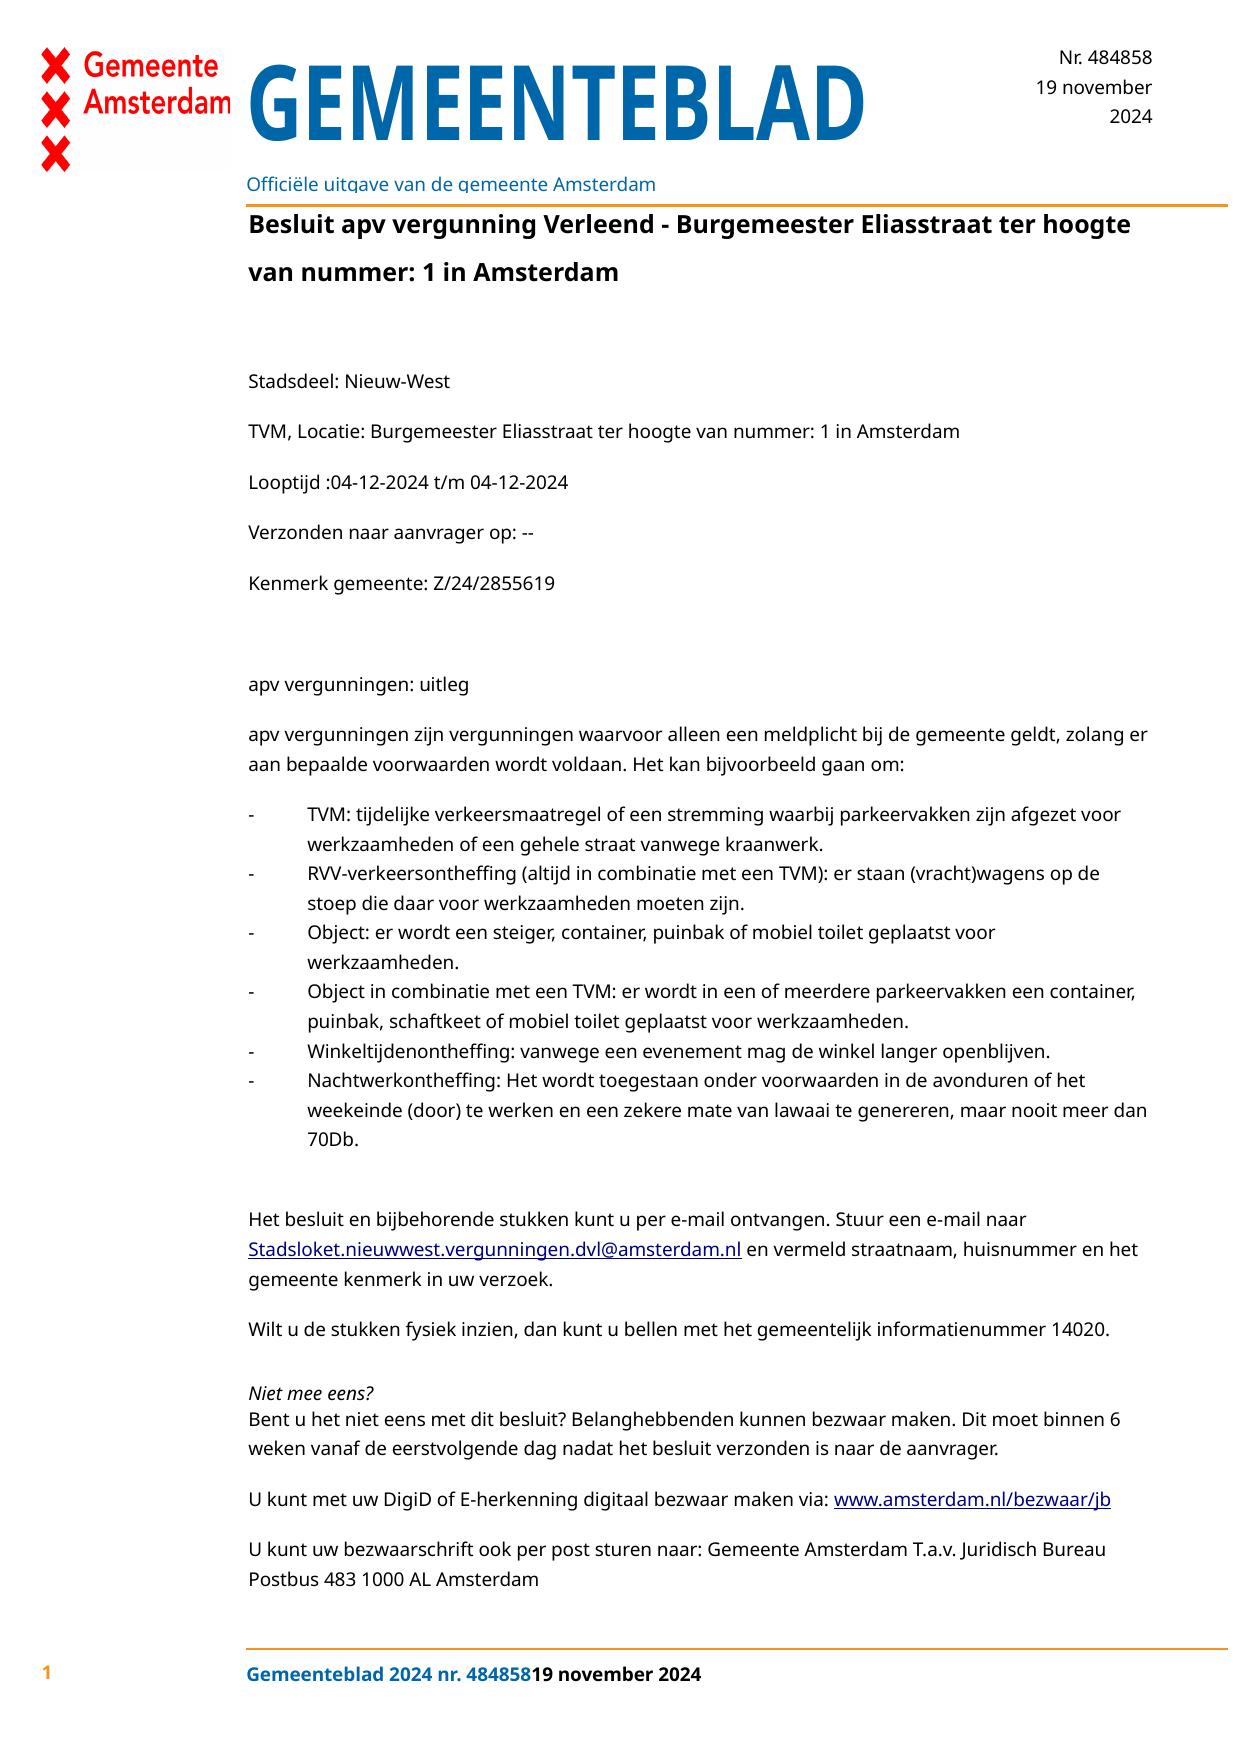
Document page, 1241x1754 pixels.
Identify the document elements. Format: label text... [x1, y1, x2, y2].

text Niet mee eens? [248, 1380, 1152, 1406]
text Kenmerk gemeente: Z/24/2855619 [248, 570, 1152, 596]
text Looptijd :04-12-2024 t/m 04-12-2024 [248, 469, 1152, 495]
text U kunt met uw DigiD of E-herkenning digitaal bezwaar maken via: www.amsterdam.nl/bezwaar/jb [248, 1486, 1152, 1512]
text Het besluit en bijbehorende stukken kunt u per e-mail ontvangen. Stuur een e-mail naar Stadsloket.nieuwwest.vergunningen.dvl@amsterdam.nl en vermeld straatnaam, huisnummer en het gemeente kenmerk in uw verzoek. [248, 1207, 1152, 1292]
text Bent u het niet eens met dit besluit? Belanghebbenden kunnen bezwaar maken. Dit moet binnen 6 weken vanaf de eerstvolgende dag nadat het besluit verzonden is naar de aanvrager. [248, 1406, 1152, 1461]
text U kunt uw bezwaarschrift ook per post sturen naar: Gemeente Amsterdam T.a.v. Juridisch Bureau Postbus 483 1000 AL Amsterdam [248, 1536, 1152, 1592]
list TVM: tijdelijke verkeersmaatregel of een stremming waarbij parkeervakken zijn afgezet voor werkzaamheden of een gehele straat vanwege kraanwerk. [248, 801, 1152, 857]
list Nachtwerkontheffing: Het wordt toegestaan onder voorwaarden in de avonduren of het weekeinde (door) te werken en een zekere mate van lawaai te genereren, maar nooit meer dan 70Db. [248, 1067, 1152, 1152]
list Object in combinatie met een TVM: er wordt in een of meerdere parkeervakken een container, puinbak, schaftkeet of mobiel toilet geplaatst voor werkzaamheden. [248, 979, 1152, 1034]
text Verzonden naar aanvrager op: -- [248, 519, 1152, 545]
text Wilt u de stukken fysiek inzien, dan kunt u bellen met het gemeentelijk informatienummer 14020. [248, 1316, 1152, 1342]
text Stadsdeel: Nieuw-West [248, 368, 1152, 394]
text TVM, Locatie: Burgemeester Eliasstraat ter hoogte van nummer: 1 in Amsterdam [248, 419, 1152, 444]
text apv vergunningen: uitleg [248, 671, 1152, 697]
list RVV-verkeersontheffing (altijd in combinatie met een TVM): er staan (vracht)wagens op de stoep die daar voor werkzaamheden moeten zijn. [248, 860, 1152, 916]
list Object: er wordt een steiger, container, puinbak of mobiel toilet geplaatst voor werkzaamheden. [248, 919, 1152, 975]
list Winkeltijdenontheffing: vanwege een evenement mag de winkel langer openblijven. [248, 1038, 1152, 1064]
picture [41, 47, 231, 172]
text apv vergunningen zijn vergunningen waarvoor alleen een meldplicht bij de gemeente geldt, zolang er aan bepaalde voorwaarden wordt voldaan. Het kan bijvoorbeeld gaan om: [248, 721, 1152, 777]
text Besluit apv vergunning Verleend - Burgemeester Eliasstraat ter hoogte van nummer: 1 in Amsterdam [248, 207, 1152, 288]
